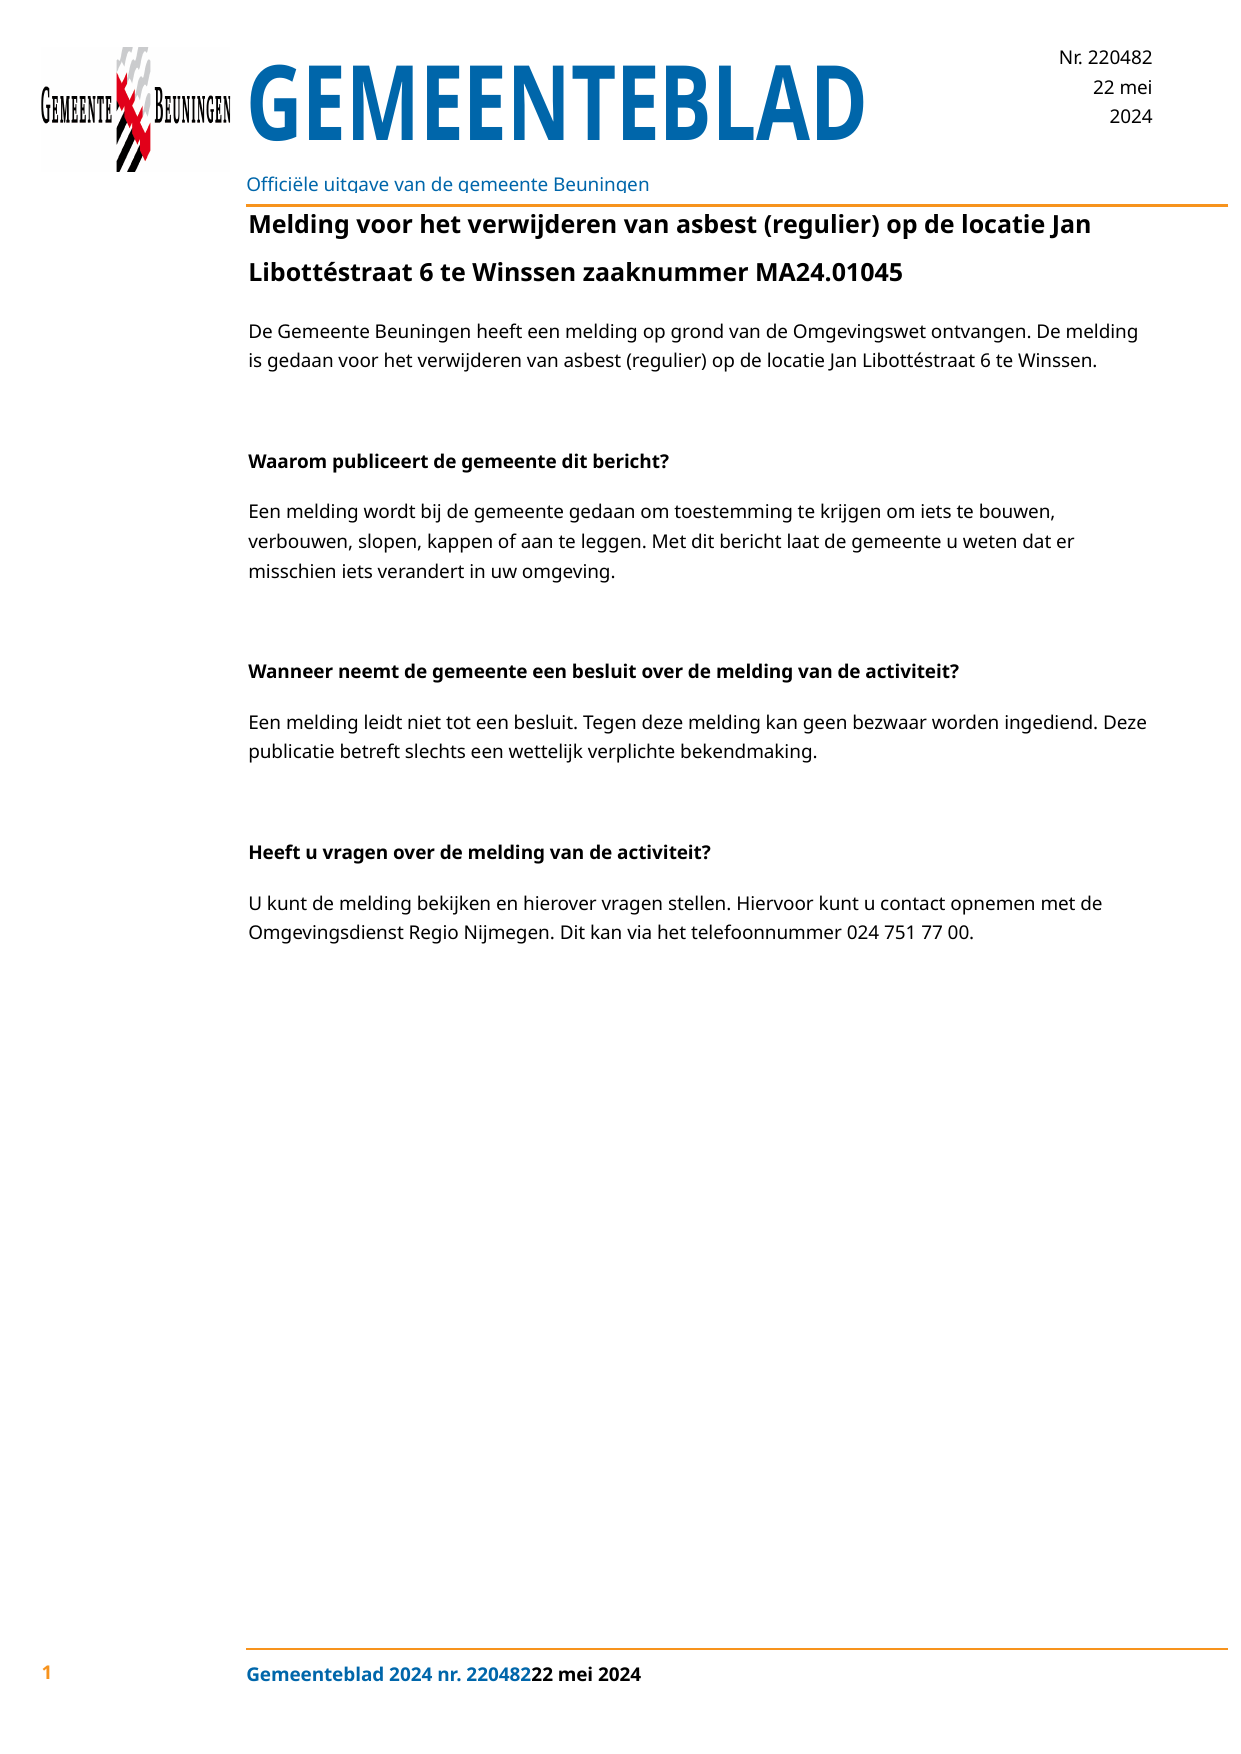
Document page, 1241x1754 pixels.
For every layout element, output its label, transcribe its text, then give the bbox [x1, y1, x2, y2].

text Een melding leidt niet tot een besluit. Tegen deze melding kan geen bezwaar worden ingediend. Deze publicatie betreft slechts een wettelijk verplichte bekendmaking. [248, 709, 1152, 764]
text Waarom publiceert de gemeente dit bericht? [248, 448, 1152, 474]
text Wanneer neemt de gemeente een besluit over de melding van de activiteit? [248, 659, 1152, 684]
text Een melding wordt bij de gemeente gedaan om toestemming te krijgen om iets te bouwen, verbouwen, slopen, kappen of aan te leggen. Met dit bericht laat de gemeente u weten dat er misschien iets verandert in uw omgeving. [248, 499, 1152, 584]
text Melding voor het verwijderen van asbest (regulier) op de locatie Jan Libottéstraat 6 te Winssen zaaknummer MA24.01045 [248, 207, 1152, 288]
text De Gemeente Beuningen heeft een melding op grond van de Omgevingswet ontvangen. De melding is gedaan voor het verwijderen van asbest (regulier) op de locatie Jan Libottéstraat 6 te Winssen. [248, 318, 1152, 373]
text Heeft u vragen over de melding van de activiteit? [248, 839, 1152, 865]
picture [41, 47, 231, 172]
text U kunt de melding bekijken en hierover vragen stellen. Hiervoor kunt u contact opnemen met de Omgevingsdienst Regio Nijmegen. Dit kan via het telefoonnummer 024 751 77 00. [248, 890, 1152, 945]
